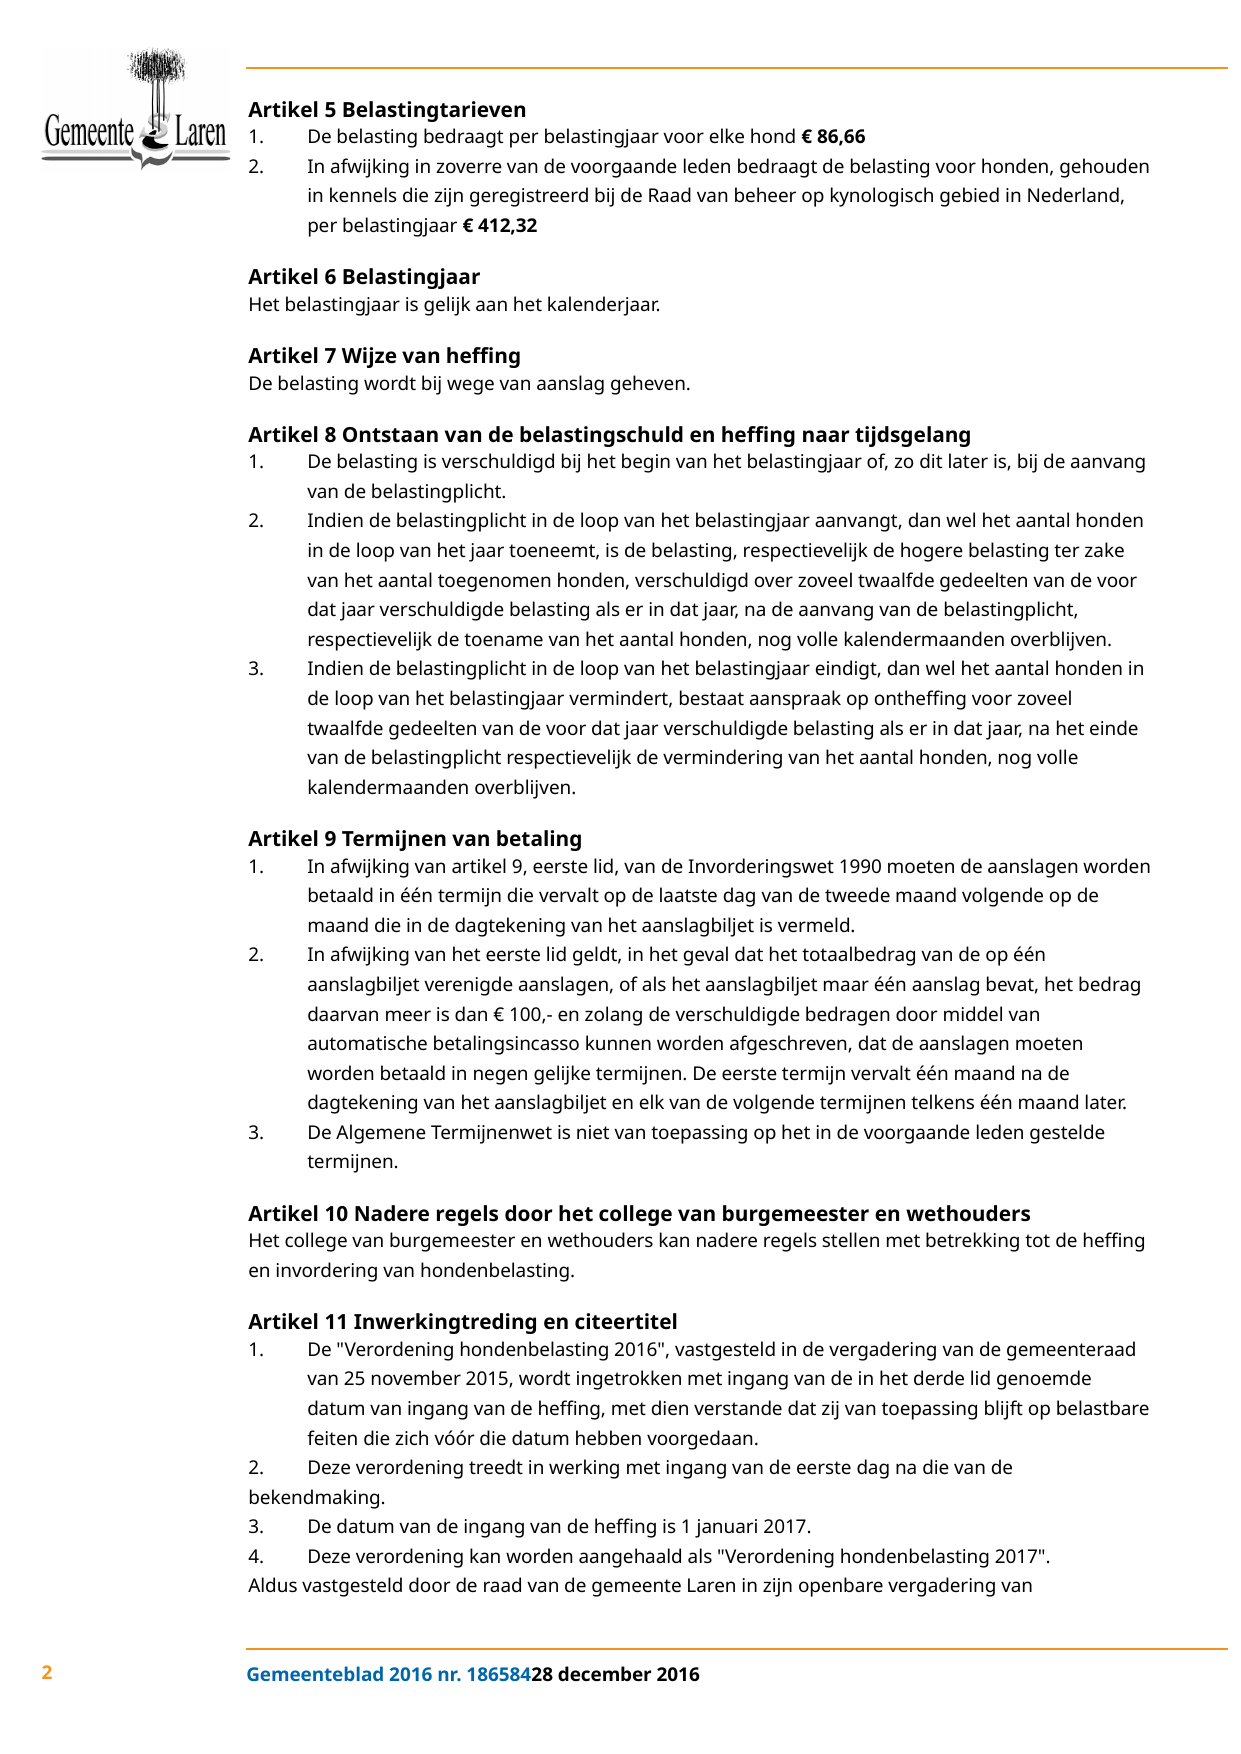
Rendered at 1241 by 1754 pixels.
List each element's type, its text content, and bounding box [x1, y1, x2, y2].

text Artikel 7 Wijze van heffing [248, 341, 1152, 370]
text bekendmaking. [248, 1484, 1152, 1509]
list In afwijking in zoverre van de voorgaande leden bedraagt de belasting voor honden, gehouden in kennels die zijn geregistreerd bij de Raad van beheer op kynologisch gebied in Nederland, per belastingjaar € 412,32 [248, 153, 1152, 238]
text Artikel 5 Belastingtarieven [248, 95, 1152, 123]
list In afwijking van het eerste lid geldt, in het geval dat het totaalbedrag van de op één aanslagbiljet verenigde aanslagen, of als het aanslagbiljet maar één aanslag bevat, het bedrag daarvan meer is dan € 100,- en zolang de verschuldigde bedragen door middel van automatische betalingsincasso kunnen worden afgeschreven, dat de aanslagen moeten worden betaald in negen gelijke termijnen. De eerste termijn vervalt één maand na de dagtekening van het aanslagbiljet en elk van de volgende termijnen telkens één maand later. [248, 942, 1152, 1115]
list De datum van de ingang van de heffing is 1 januari 2017. [248, 1513, 1152, 1539]
list Indien de belastingplicht in de loop van het belastingjaar aanvangt, dan wel het aantal honden in de loop van het jaar toeneemt, is de belasting, respectievelijk de hogere belasting ter zake van het aantal toegenomen honden, verschuldigd over zoveel twaalfde gedeelten van de voor dat jaar verschuldigde belasting als er in dat jaar, na de aanvang van de belastingplicht, respectievelijk de toename van het aantal honden, nog volle kalendermaanden overblijven. [248, 508, 1152, 652]
text Artikel 6 Belastingjaar [248, 262, 1152, 291]
text Aldus vastgesteld door de raad van de gemeente Laren in zijn openbare vergadering van [248, 1573, 1152, 1598]
list Deze verordening treedt in werking met ingang van de eerste dag na die van de [248, 1454, 1152, 1480]
list De Algemene Termijnenwet is niet van toepassing op het in de voorgaande leden gestelde termijnen. [248, 1119, 1152, 1174]
list De belasting bedraagt per belastingjaar voor elke hond € 86,66 [248, 123, 1152, 149]
text Artikel 9 Termijnen van betaling [248, 824, 1152, 853]
text Het belastingjaar is gelijk aan het kalenderjaar. [248, 291, 1152, 317]
list De "Verordening hondenbelasting 2016", vastgesteld in de vergadering van de gemeenteraad van 25 november 2015, wordt ingetrokken met ingang van de in het derde lid genoemde datum van ingang van de heffing, met dien verstande dat zij van toepassing blijft op belastbare feiten die zich vóór die datum hebben voorgedaan. [248, 1336, 1152, 1450]
text Artikel 11 Inwerkingtreding en citeertitel [248, 1307, 1152, 1336]
picture [41, 47, 231, 172]
text Artikel 10 Nadere regels door het college van burgemeester en wethouders [248, 1199, 1152, 1227]
text Artikel 8 Ontstaan van de belastingschuld en heffing naar tijdsgelang [248, 420, 1152, 448]
text De belasting wordt bij wege van aanslag geheven. [248, 370, 1152, 395]
list In afwijking van artikel 9, eerste lid, van de Invorderingswet 1990 moeten de aanslagen worden betaald in één termijn die vervalt op de laatste dag van de tweede maand volgende op de maand die in de dagtekening van het aanslagbiljet is vermeld. [248, 853, 1152, 938]
list De belasting is verschuldigd bij het begin van het belastingjaar of, zo dit later is, bij de aanvang van de belastingplicht. [248, 448, 1152, 504]
text Het college van burgemeester en wethouders kan nadere regels stellen met betrekking tot de heffing en invordering van hondenbelasting. [248, 1227, 1152, 1283]
list Deze verordening kan worden aangehaald als "Verordening hondenbelasting 2017". [248, 1543, 1152, 1569]
list Indien de belastingplicht in de loop van het belastingjaar eindigt, dan wel het aantal honden in de loop van het belastingjaar vermindert, bestaat aanspraak op ontheffing voor zoveel twaalfde gedeelten van de voor dat jaar verschuldigde belasting als er in dat jaar, na het einde van de belastingplicht respectievelijk de vermindering van het aantal honden, nog volle kalendermaanden overblijven. [248, 656, 1152, 800]
